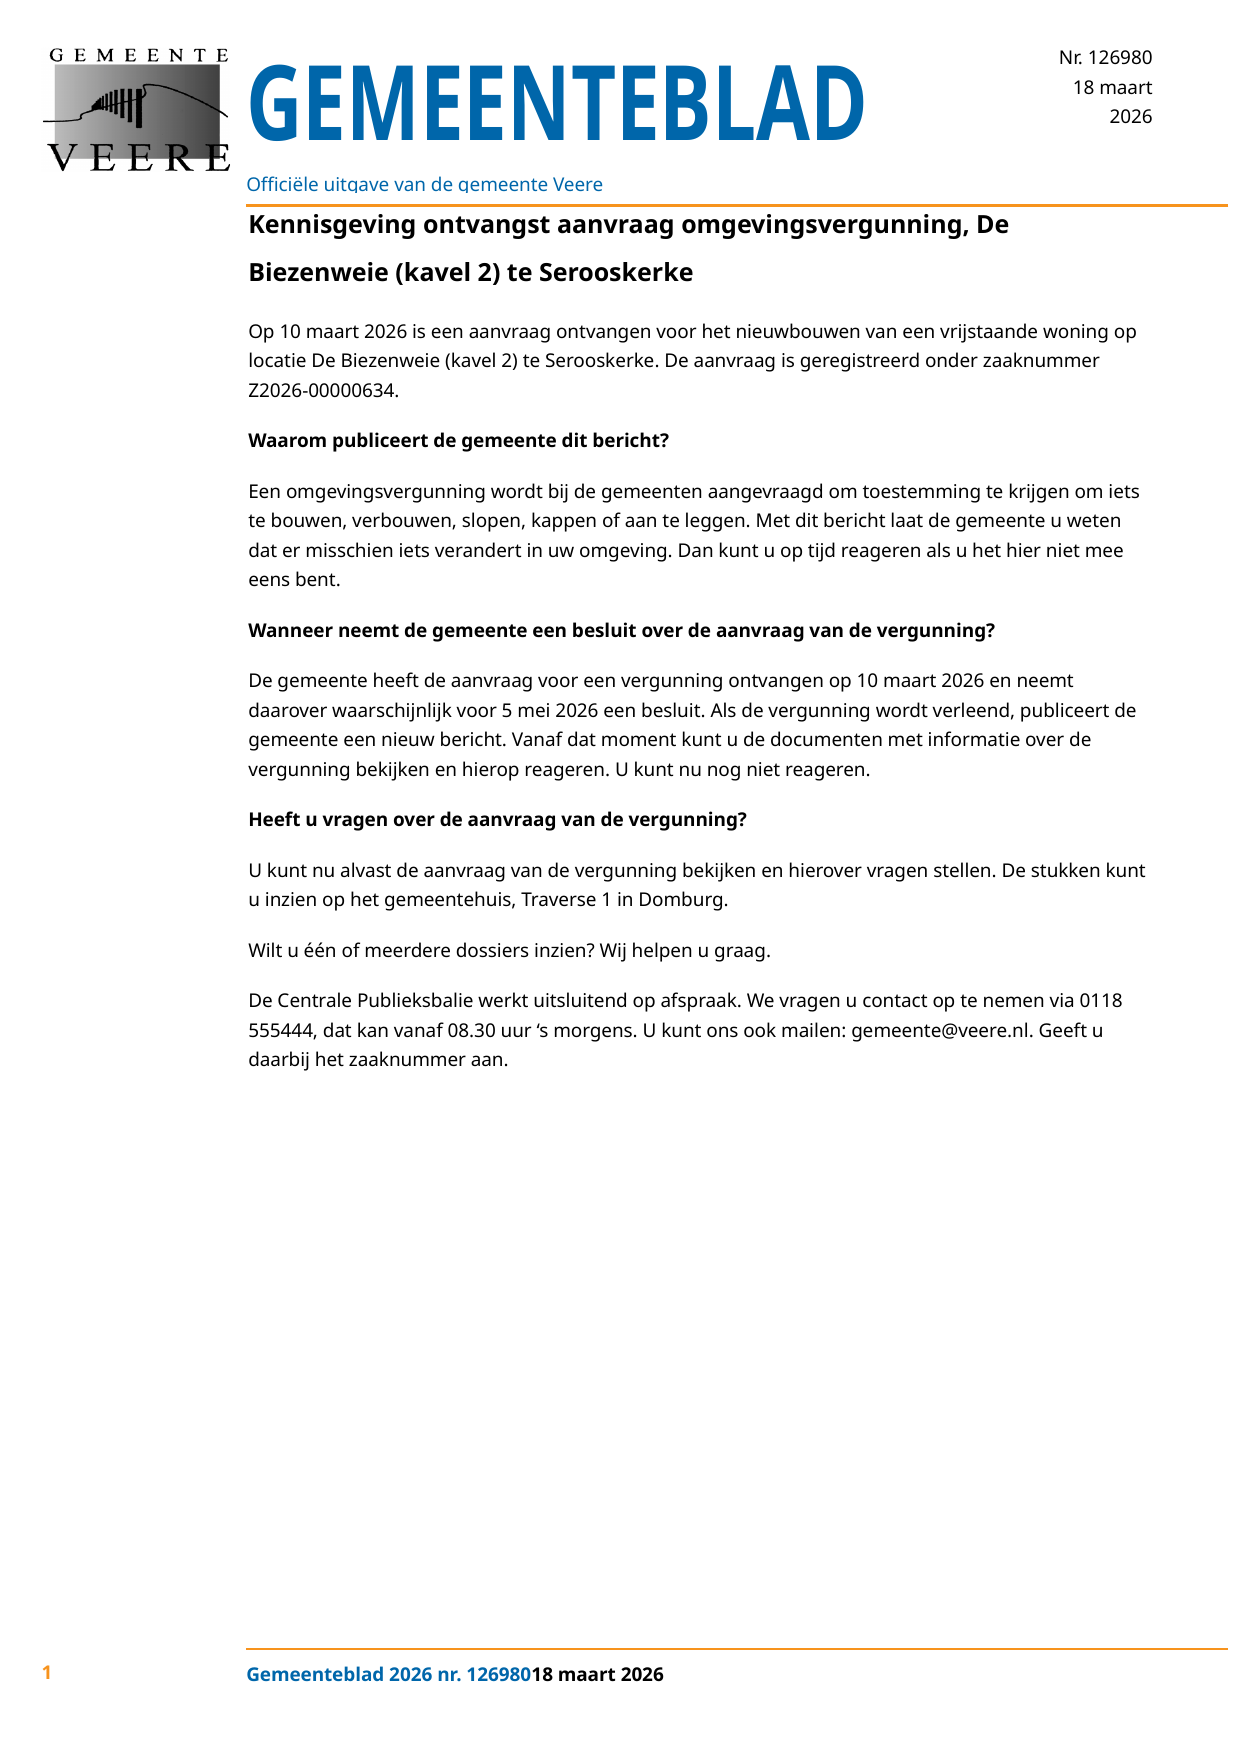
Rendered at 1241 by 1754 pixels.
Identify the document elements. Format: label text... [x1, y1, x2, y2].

text Waarom publiceert de gemeente dit bericht? [248, 427, 1152, 453]
text Wilt u één of meerdere dossiers inzien? Wij helpen u graag. [248, 937, 1152, 963]
text Een omgevingsvergunning wordt bij de gemeenten aangevraagd om toestemming te krijgen om iets te bouwen, verbouwen, slopen, kappen of aan te leggen. Met dit bericht laat de gemeente u weten dat er misschien iets verandert in uw omgeving. Dan kunt u op tijd reageren als u het hier niet mee eens bent. [248, 478, 1152, 592]
text U kunt nu alvast de aanvraag van de vergunning bekijken en hierover vragen stellen. De stukken kunt u inzien op het gemeentehuis, Traverse 1 in Domburg. [248, 857, 1152, 912]
text Heeft u vragen over de aanvraag van de vergunning? [248, 807, 1152, 832]
text De gemeente heeft de aanvraag voor een vergunning ontvangen op 10 maart 2026 en neemt daarover waarschijnlijk voor 5 mei 2026 een besluit. Als de vergunning wordt verleend, publiceert de gemeente een nieuw bericht. Vanaf dat moment kunt u de documenten met informatie over de vergunning bekijken en hierop reageren. U kunt nu nog niet reageren. [248, 667, 1152, 782]
text Kennisgeving ontvangst aanvraag omgevingsvergunning, De Biezenweie (kavel 2) te Serooskerke [248, 207, 1152, 288]
text Op 10 maart 2026 is een aanvraag ontvangen voor het nieuwbouwen van een vrijstaande woning op locatie De Biezenweie (kavel 2) te Serooskerke. De aanvraag is geregistreerd onder zaaknummer Z2026-00000634. [248, 318, 1152, 403]
text De Centrale Publieksbalie werkt uitsluitend op afspraak. We vragen u contact op te nemen via 0118 555444, dat kan vanaf 08.30 uur ‘s morgens. U kunt ons ook mailen: gemeente@veere.nl. Geeft u daarbij het zaaknummer aan. [248, 987, 1152, 1072]
picture [41, 47, 231, 172]
text Wanneer neemt de gemeente een besluit over de aanvraag van de vergunning? [248, 617, 1152, 643]
